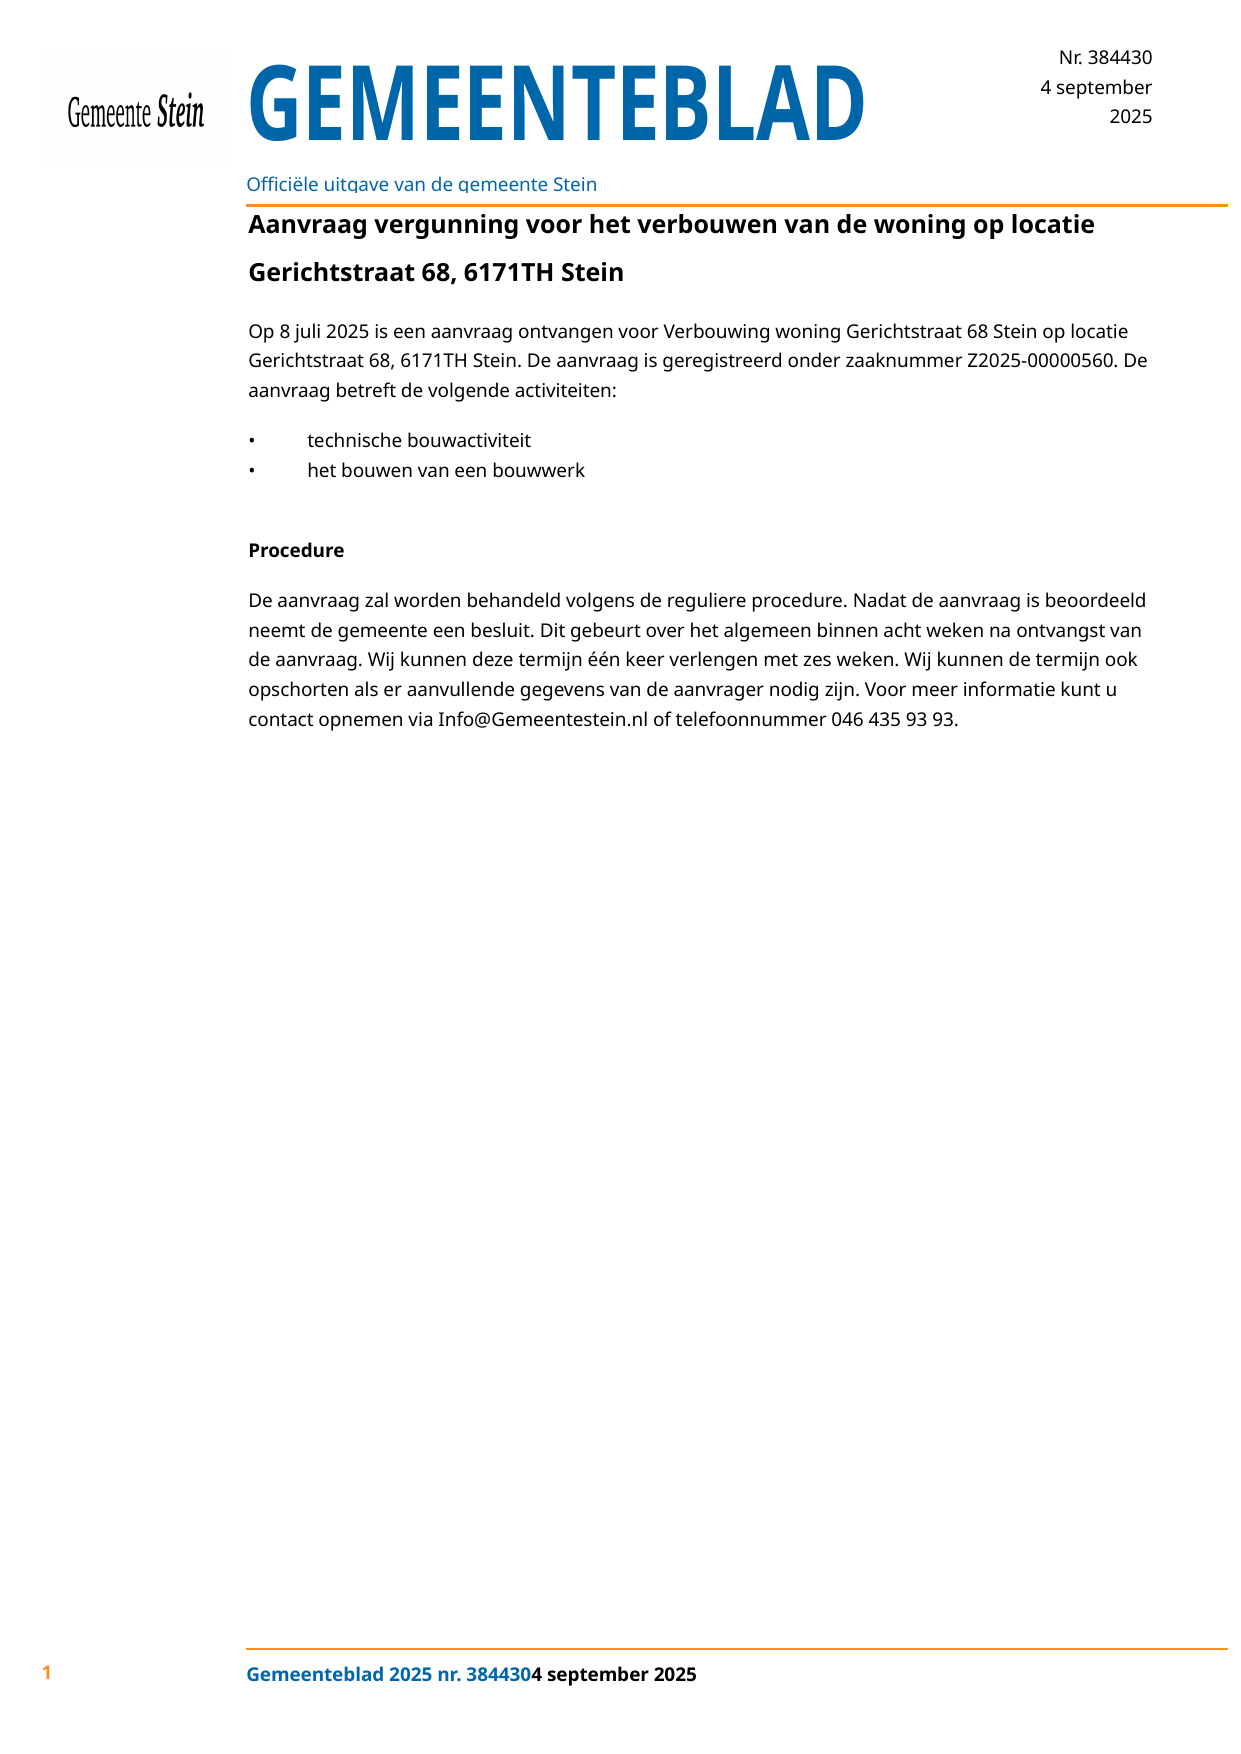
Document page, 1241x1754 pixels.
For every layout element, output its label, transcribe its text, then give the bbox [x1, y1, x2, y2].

list technische bouwactiviteit [248, 427, 1152, 453]
text Procedure [248, 537, 1152, 563]
text Op 8 juli 2025 is een aanvraag ontvangen voor Verbouwing woning Gerichtstraat 68 Stein op locatie Gerichtstraat 68, 6171TH Stein. De aanvraag is geregistreerd onder zaaknummer Z2025-00000560. De aanvraag betreft de volgende activiteiten: [248, 318, 1152, 403]
text De aanvraag zal worden behandeld volgens de reguliere procedure. Nadat de aanvraag is beoordeeld neemt de gemeente een besluit. Dit gebeurt over het algemeen binnen acht weken na ontvangst van de aanvraag. Wij kunnen deze termijn één keer verlengen met zes weken. Wij kunnen de termijn ook opschorten als er aanvullende gegevens van de aanvrager nodig zijn. Voor meer informatie kunt u contact opnemen via Info@Gemeentestein.nl of telefoonnummer 046 435 93 93. [248, 587, 1152, 732]
text Aanvraag vergunning voor het verbouwen van de woning op locatie Gerichtstraat 68, 6171TH Stein [248, 207, 1152, 288]
picture [41, 47, 231, 172]
list het bouwen van een bouwwerk [248, 457, 1152, 483]
